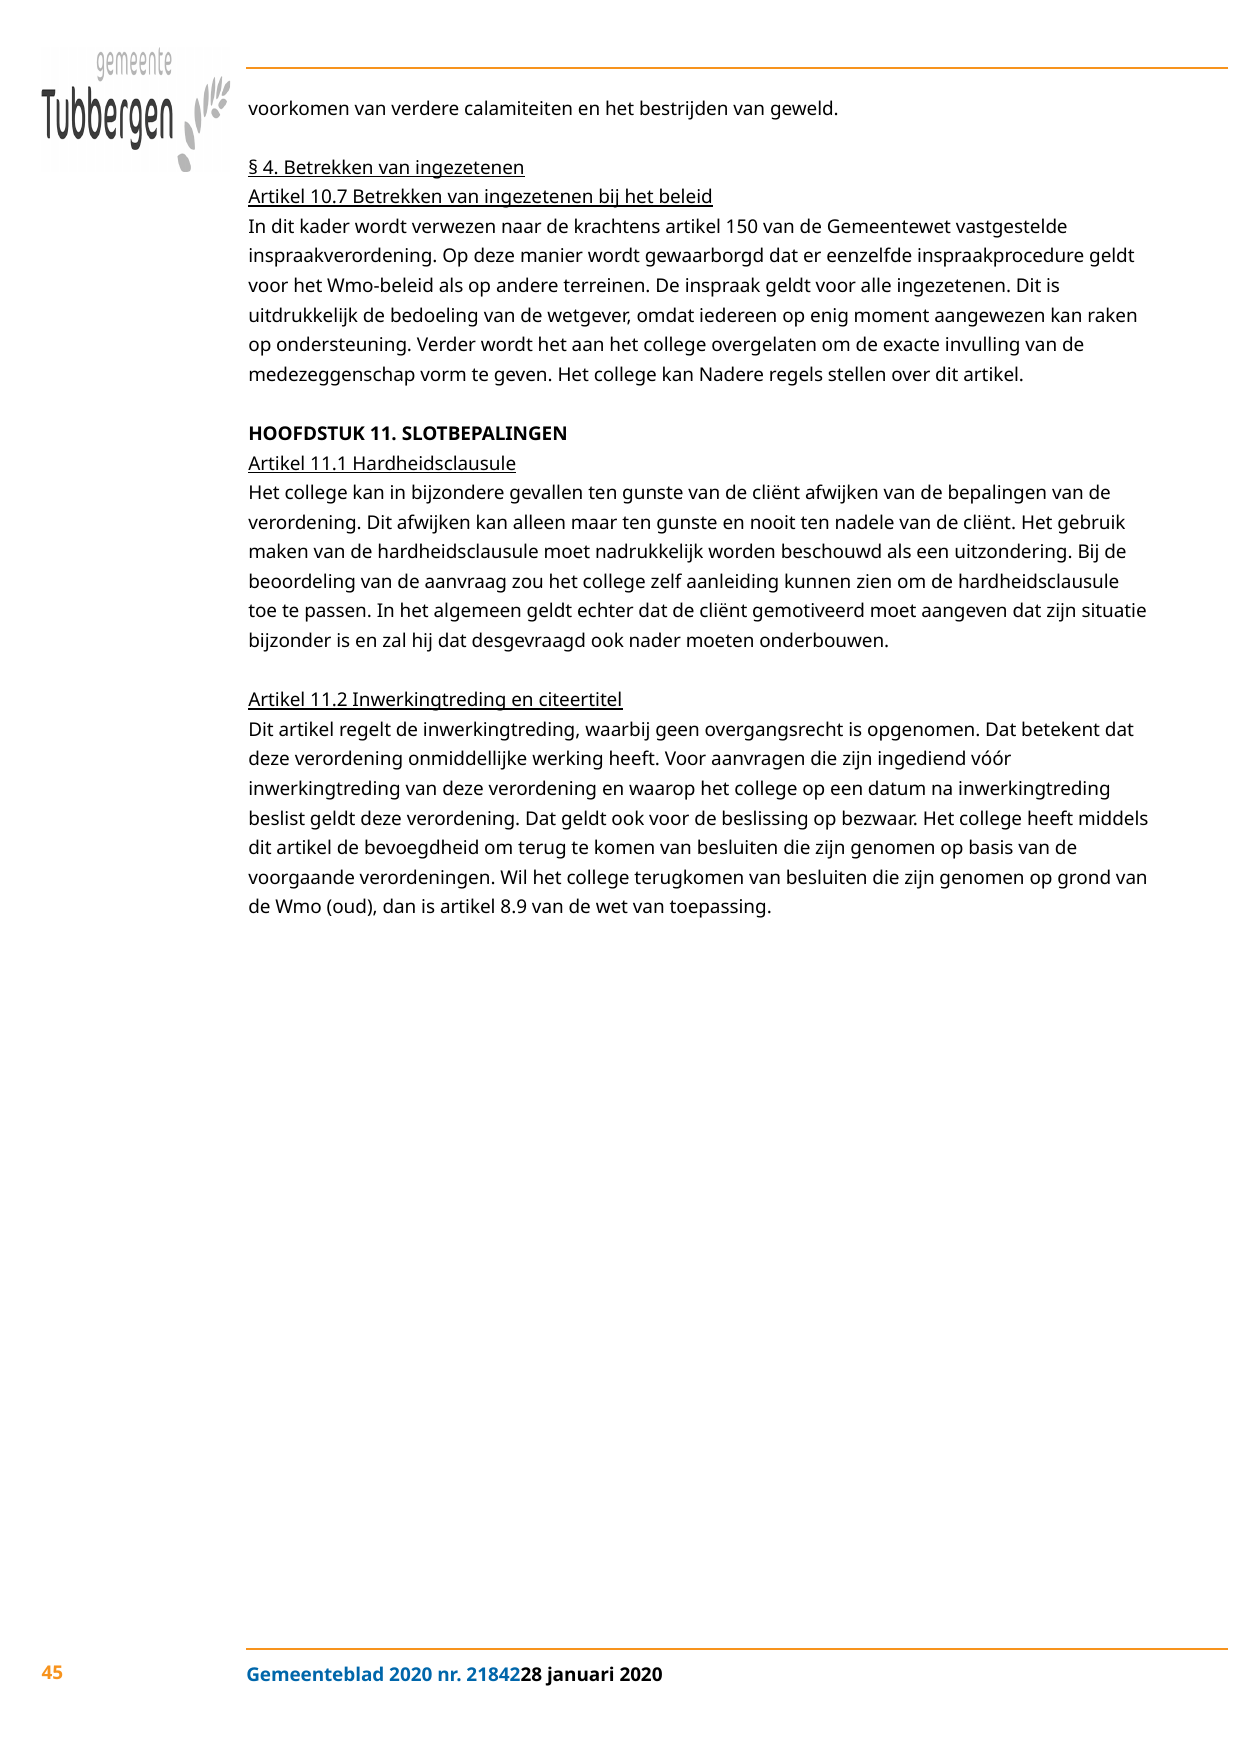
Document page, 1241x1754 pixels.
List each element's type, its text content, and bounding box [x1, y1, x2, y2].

text Artikel 11.1 Hardheidsclausule [248, 450, 1152, 476]
text HOOFDSTUK 11. SLOTBEPALINGEN [248, 420, 1152, 446]
text Dit artikel regelt de inwerkingtreding, waarbij geen overgangsrecht is opgenomen. Dat betekent dat deze verordening onmiddellijke werking heeft. Voor aanvragen die zijn ingediend vóór inwerkingtreding van deze verordening en waarop het college op een datum na inwerkingtreding beslist geldt deze verordening. Dat geldt ook voor de beslissing op bezwaar. Het college heeft middels dit artikel de bevoegdheid om terug te komen van besluiten die zijn genomen op basis van de voorgaande verordeningen. Wil het college terugkomen van besluiten die zijn genomen op grond van de Wmo (oud), dan is artikel 8.9 van de wet van toepassing. [248, 716, 1152, 919]
text voorkomen van verdere calamiteiten en het bestrijden van geweld. [248, 95, 1152, 121]
text Het college kan in bijzondere gevallen ten gunste van de cliënt afwijken van de bepalingen van de verordening. Dit afwijken kan alleen maar ten gunste en nooit ten nadele van de cliënt. Het gebruik maken van de hardheidsclausule moet nadrukkelijk worden beschouwd als een uitzondering. Bij de beoordeling van de aanvraag zou het college zelf aanleiding kunnen zien om de hardheidsclausule toe te passen. In het algemeen geldt echter dat de cliënt gemotiveerd moet aangeven dat zijn situatie bijzonder is en zal hij dat desgevraagd ook nader moeten onderbouwen. [248, 479, 1152, 653]
text In dit kader wordt verwezen naar de krachtens artikel 150 van de Gemeentewet vastgestelde inspraakverordening. Op deze manier wordt gewaarborgd dat er eenzelfde inspraakprocedure geldt voor het Wmo-beleid als op andere terreinen. De inspraak geldt voor alle ingezetenen. Dit is uitdrukkelijk de bedoeling van de wetgever, omdat iedereen op enig moment aangewezen kan raken op ondersteuning. Verder wordt het aan het college overgelaten om de exacte invulling van de medezeggenschap vorm te geven. Het college kan Nadere regels stellen over dit artikel. [248, 213, 1152, 387]
text Artikel 10.7 Betrekken van ingezetenen bij het beleid [248, 183, 1152, 209]
picture [41, 47, 231, 172]
text Artikel 11.2 Inwerkingtreding en citeertitel [248, 686, 1152, 712]
text § 4. Betrekken van ingezetenen [248, 154, 1152, 180]
